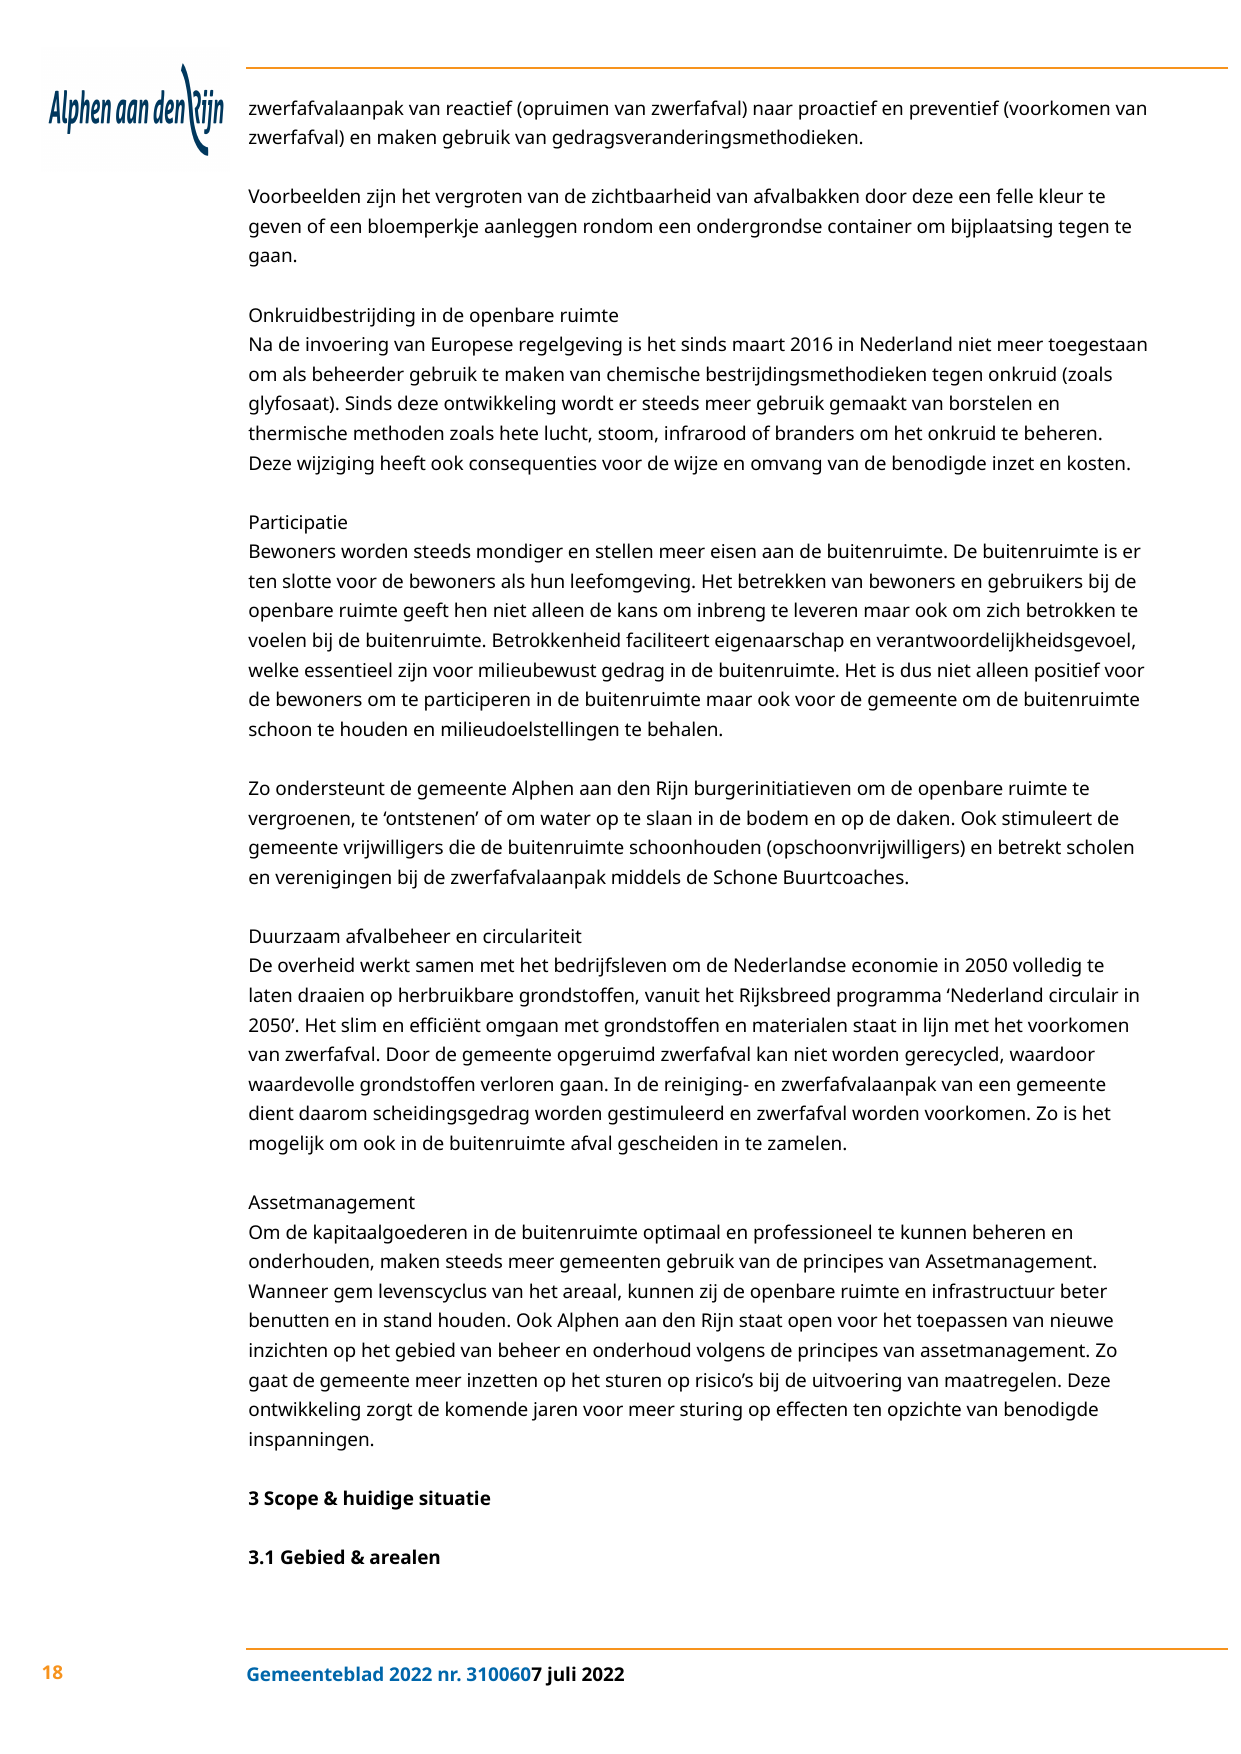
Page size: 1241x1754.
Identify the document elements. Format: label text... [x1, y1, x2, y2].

text Zo ondersteunt de gemeente Alphen aan den Rijn burgerinitiatieven om de openbare ruimte te vergroenen, te ‘ontstenen’ of om water op te slaan in de bodem en op de daken. Ook stimuleert de gemeente vrijwilligers die de buitenruimte schoonhouden (opschoonvrijwilligers) en betrekt scholen en verenigingen bij de zwerfafvalaanpak middels de Schone Buurtcoaches. [248, 775, 1152, 890]
text Participatie [248, 509, 1152, 535]
text Assetmanagement [248, 1189, 1152, 1215]
text Na de invoering van Europese regelgeving is het sinds maart 2016 in Nederland niet meer toegestaan om als beheerder gebruik te maken van chemische bestrijdingsmethodieken tegen onkruid (zoals glyfosaat). Sinds deze ontwikkeling wordt er steeds meer gebruik gemaakt van borstelen en thermische methoden zoals hete lucht, stoom, infrarood of branders om het onkruid te beheren. Deze wijziging heeft ook consequenties voor de wijze en omvang van de benodigde inzet en kosten. [248, 331, 1152, 476]
picture [41, 47, 231, 172]
text Bewoners worden steeds mondiger en stellen meer eisen aan de buitenruimte. De buitenruimte is er ten slotte voor de bewoners als hun leefomgeving. Het betrekken van bewoners en gebruikers bij de openbare ruimte geeft hen niet alleen de kans om inbreng te leveren maar ook om zich betrokken te voelen bij de buitenruimte. Betrokkenheid faciliteert eigenaarschap en verantwoordelijkheidsgevoel, welke essentieel zijn voor milieubewust gedrag in de buitenruimte. Het is dus niet alleen positief voor de bewoners om te participeren in de buitenruimte maar ook voor de gemeente om de buitenruimte schoon te houden en milieudoelstellingen te behalen. [248, 538, 1152, 742]
text 3.1 Gebied & arealen [248, 1544, 1152, 1570]
text De overheid werkt samen met het bedrijfsleven om de Nederlandse economie in 2050 volledig te laten draaien op herbruikbare grondstoffen, vanuit het Rijksbreed programma ‘Nederland circulair in 2050’. Het slim en efficiënt omgaan met grondstoffen en materialen staat in lijn met het voorkomen van zwerfafval. Door de gemeente opgeruimd zwerfafval kan niet worden gerecycled, waardoor waardevolle grondstoffen verloren gaan. In de reiniging- en zwerfafvalaanpak van een gemeente dient daarom scheidingsgedrag worden gestimuleerd en zwerfafval worden voorkomen. Zo is het mogelijk om ook in de buitenruimte afval gescheiden in te zamelen. [248, 953, 1152, 1156]
text 3 Scope & huidige situatie [248, 1485, 1152, 1511]
text Duurzaam afvalbeheer en circulariteit [248, 923, 1152, 949]
text zwerfafvalaanpak van reactief (opruimen van zwerfafval) naar proactief en preventief (voorkomen van zwerfafval) en maken gebruik van gedragsveranderingsmethodieken. [248, 95, 1152, 150]
text Voorbeelden zijn het vergroten van de zichtbaarheid van afvalbakken door deze een felle kleur te geven of een bloemperkje aanleggen rondom een ondergrondse container om bijplaatsing tegen te gaan. [248, 183, 1152, 268]
text Onkruidbestrijding in de openbare ruimte [248, 302, 1152, 328]
text Om de kapitaalgoederen in de buitenruimte optimaal en professioneel te kunnen beheren en onderhouden, maken steeds meer gemeenten gebruik van de principes van Assetmanagement. Wanneer gem levenscyclus van het areaal, kunnen zij de openbare ruimte en infrastructuur beter benutten en in stand houden. Ook Alphen aan den Rijn staat open voor het toepassen van nieuwe inzichten op het gebied van beheer en onderhoud volgens de principes van assetmanagement. Zo gaat de gemeente meer inzetten op het sturen op risico’s bij de uitvoering van maatregelen. Deze ontwikkeling zorgt de komende jaren voor meer sturing op effecten ten opzichte van benodigde inspanningen. [248, 1219, 1152, 1452]
